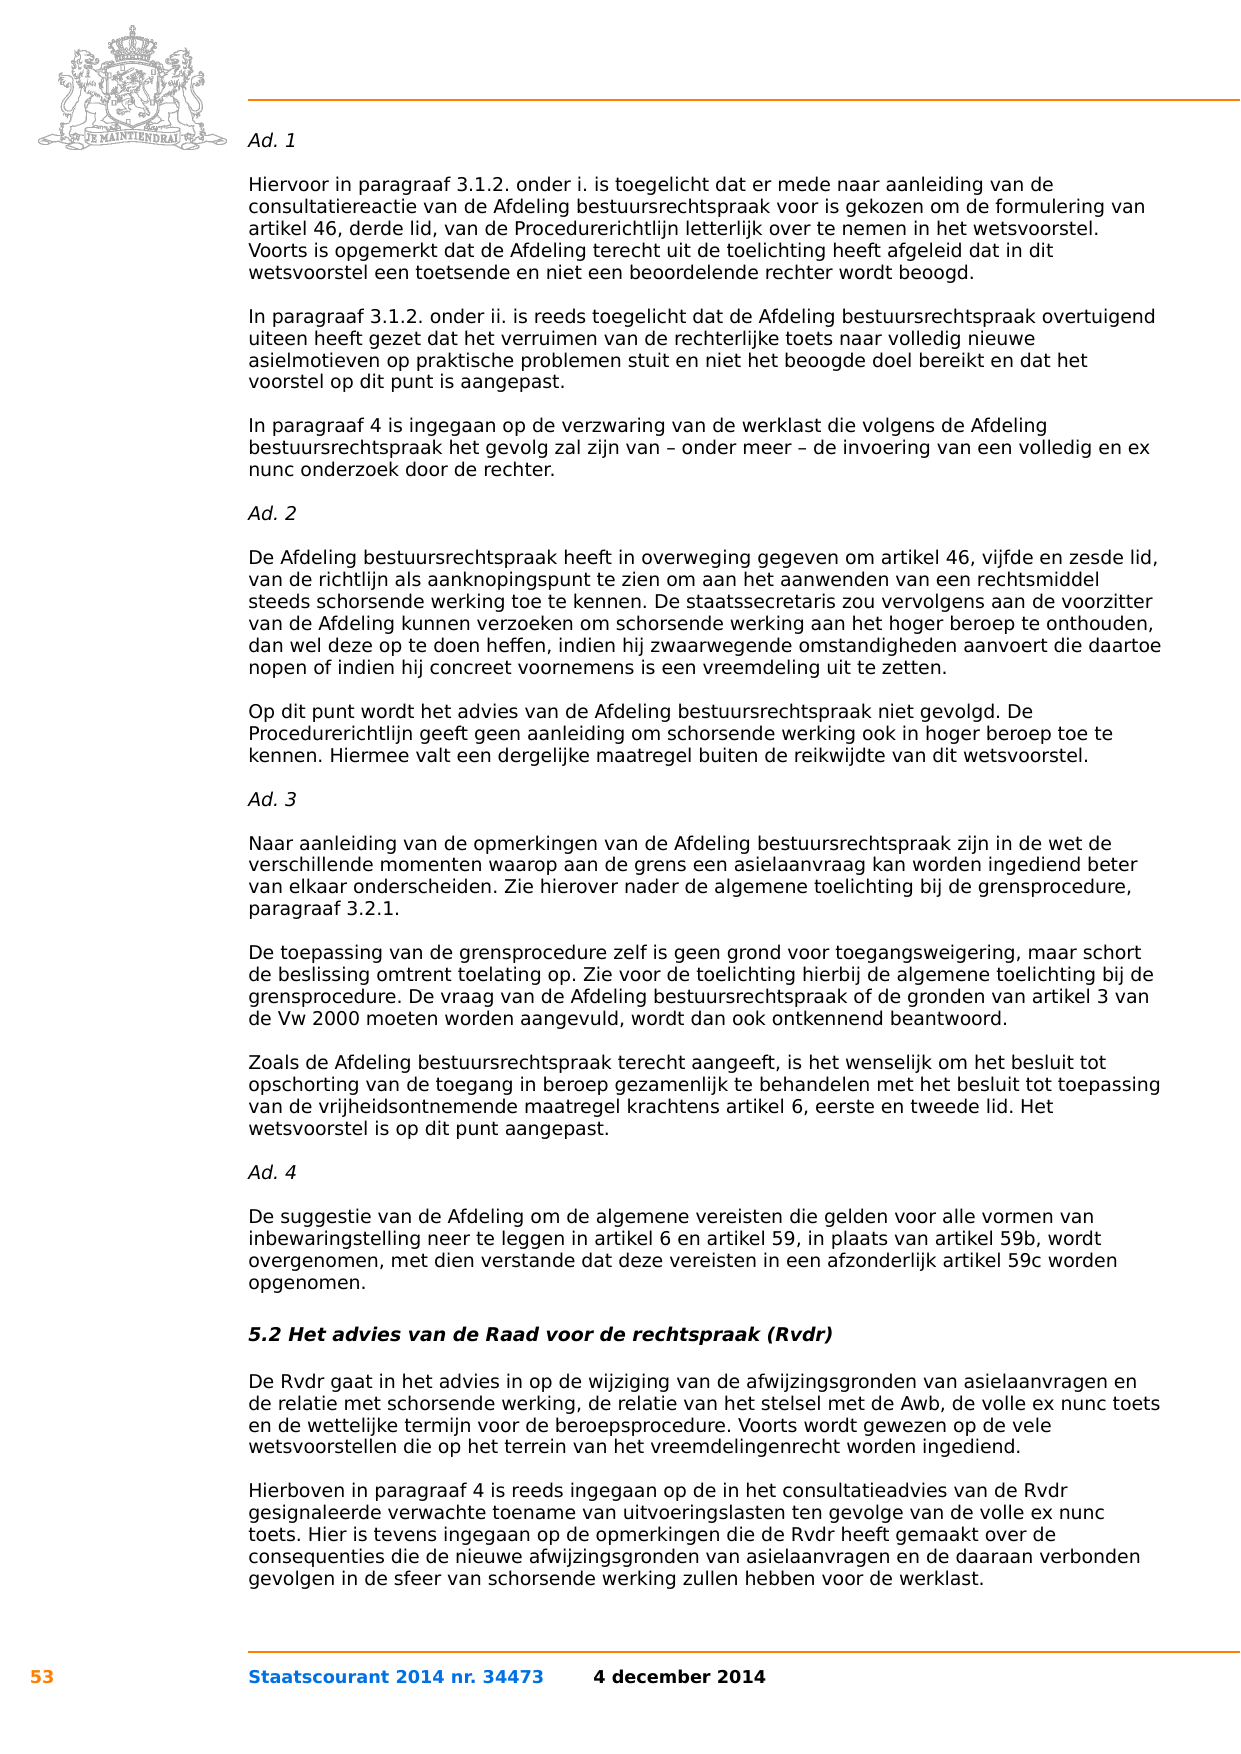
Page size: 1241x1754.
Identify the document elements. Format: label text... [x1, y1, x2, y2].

text De suggestie van de Afdeling om de algemene vereisten die gelden voor alle vormen van inbewaringstelling neer te leggen in artikel 6 en artikel 59, in plaats van artikel 59b, wordt overgenomen, met dien verstande dat deze vereisten in een afzonderlijk artikel 59c worden opgenomen. [248, 1206, 1163, 1293]
subtitle Ad. 3 [248, 788, 1163, 811]
text In paragraaf 3.1.2. onder ii. is reeds toegelicht dat de Afdeling bestuursrechtspraak overtuigend uiteen heeft gezet dat het verruimen van de rechterlijke toets naar volledig nieuwe asielmotieven op praktische problemen stuit en niet het beoogde doel bereikt en dat het voorstel op dit punt is aangepast. [248, 306, 1163, 393]
text De Rvdr gaat in het advies in op de wijziging van de afwijzingsgronden van asielaanvragen en de relatie met schorsende werking, de relatie van het stelsel met de Awb, de volle ex nunc toets en de wettelijke termijn voor de beroepsprocedure. Voorts wordt gewezen op de vele wetsvoorstellen die op het terrein van het vreemdelingenrecht worden ingediend. [248, 1371, 1163, 1458]
text Hiervoor in paragraaf 3.1.2. onder i. is toegelicht dat er mede naar aanleiding van de consultatiereactie van de Afdeling bestuursrechtspraak voor is gekozen om de formulering van artikel 46, derde lid, van de Procedurerichtlijn letterlijk over te nemen in het wetsvoorstel. Voorts is opgemerkt dat de Afdeling terecht uit de toelichting heeft afgeleid dat in dit wetsvoorstel een toetsende en niet een beoordelende rechter wordt beoogd. [248, 174, 1163, 284]
text Hierboven in paragraaf 4 is reeds ingegaan op de in het consultatieadvies van de Rvdr gesignaleerde verwachte toename van uitvoeringslasten ten gevolge van de volle ex nunc toets. Hier is tevens ingegaan op de opmerkingen die de Rvdr heeft gemaakt over de consequenties die de nieuwe afwijzingsgronden van asielaanvragen en de daaraan verbonden gevolgen in de sfeer van schorsende werking zullen hebben voor de werklast. [248, 1480, 1163, 1590]
text Zoals de Afdeling bestuursrechtspraak terecht aangeeft, is het wenselijk om het besluit tot opschorting van de toegang in beroep gezamenlijk te behandelen met het besluit tot toepassing van de vrijheidsontnemende maatregel krachtens artikel 6, eerste en tweede lid. Het wetsvoorstel is op dit punt aangepast. [248, 1052, 1163, 1140]
text Naar aanleiding van de opmerkingen van de Afdeling bestuursrechtspraak zijn in de wet de verschillende momenten waarop aan de grens een asielaanvraag kan worden ingediend beter van elkaar onderscheiden. Zie hierover nader de algemene toelichting bij de grensprocedure, paragraaf 3.2.1. [248, 832, 1163, 920]
subtitle 5.2 Het advies van de Raad voor de rechtspraak (Rvdr) [248, 1323, 1163, 1346]
subtitle Ad. 4 [248, 1162, 1163, 1184]
picture [38, 25, 227, 150]
text Op dit punt wordt het advies van de Afdeling bestuursrechtspraak niet gevolgd. De Procedurerichtlijn geeft geen aanleiding om schorsende werking ook in hoger beroep toe te kennen. Hiermee valt een dergelijke maatregel buiten de reikwijdte van dit wetsvoorstel. [248, 701, 1163, 767]
text In paragraaf 4 is ingegaan op de verzwaring van de werklast die volgens de Afdeling bestuursrechtspraak het gevolg zal zijn van – onder meer – de invoering van een volledig en ex nunc onderzoek door de rechter. [248, 415, 1163, 481]
subtitle Ad. 2 [248, 503, 1163, 525]
text De Afdeling bestuursrechtspraak heeft in overweging gegeven om artikel 46, vijfde en zesde lid, van de richtlijn als aanknopingspunt te zien om aan het aanwenden van een rechtsmiddel steeds schorsende werking toe te kennen. De staatssecretaris zou vervolgens aan de voorzitter van de Afdeling kunnen verzoeken om schorsende werking aan het hoger beroep te onthouden, dan wel deze op te doen heffen, indien hij zwaarwegende omstandigheden aanvoert die daartoe nopen of indien hij concreet voornemens is een vreemdeling uit te zetten. [248, 547, 1163, 679]
subtitle Ad. 1 [248, 130, 1163, 152]
text De toepassing van de grensprocedure zelf is geen grond voor toegangsweigering, maar schort de beslissing omtrent toelating op. Zie voor de toelichting hierbij de algemene toelichting bij de grensprocedure. De vraag van de Afdeling bestuursrechtspraak of de gronden van artikel 3 van de Vw 2000 moeten worden aangevuld, wordt dan ook ontkennend beantwoord. [248, 942, 1163, 1030]
